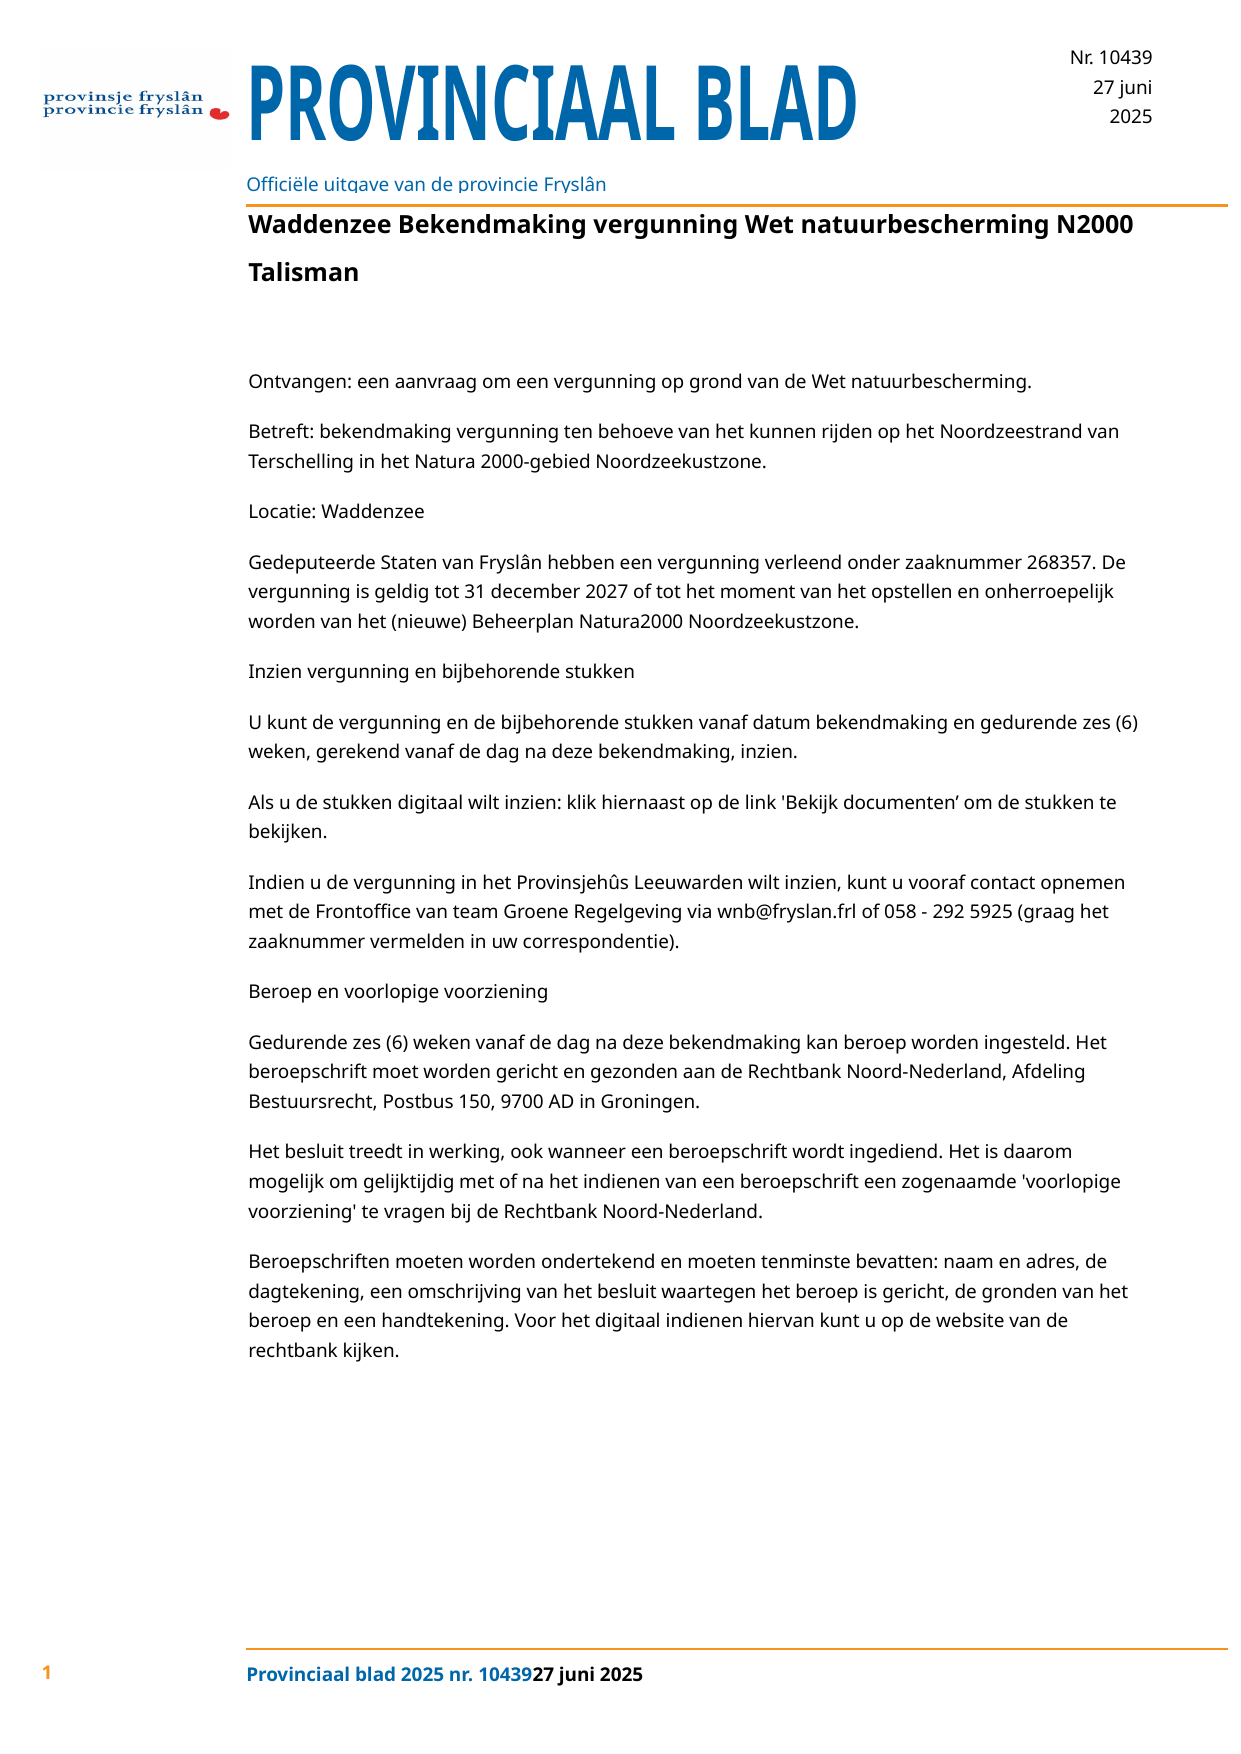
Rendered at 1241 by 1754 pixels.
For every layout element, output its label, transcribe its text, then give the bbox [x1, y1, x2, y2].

text Betreft: bekendmaking vergunning ten behoeve van het kunnen rijden op het Noordzeestrand van Terschelling in het Natura 2000-gebied Noordzeekustzone. [248, 419, 1152, 474]
text Als u de stukken digitaal wilt inzien: klik hiernaast op de link 'Bekijk documenten’ om de stukken te bekijken. [248, 789, 1152, 844]
text Indien u de vergunning in het Provinsjehûs Leeuwarden wilt inzien, kunt u vooraf contact opnemen met de Frontoffice van team Groene Regelgeving via wnb@fryslan.frl of 058 - 292 5925 (graag het zaaknummer vermelden in uw correspondentie). [248, 869, 1152, 954]
picture [41, 47, 231, 172]
text Inzien vergunning en bijbehorende stukken [248, 659, 1152, 684]
text Waddenzee Bekendmaking vergunning Wet natuurbescherming N2000 Talisman [248, 207, 1152, 288]
text Beroep en voorlopige voorziening [248, 979, 1152, 1004]
text Gedeputeerde Staten van Fryslân hebben een vergunning verleend onder zaaknummer 268357. De vergunning is geldig tot 31 december 2027 of tot het moment van het opstellen en onherroepelijk worden van het (nieuwe) Beheerplan Natura2000 Noordzeekustzone. [248, 549, 1152, 634]
text Beroepschriften moeten worden ondertekend en moeten tenminste bevatten: naam en adres, de dagtekening, een omschrijving van het besluit waartegen het beroep is gericht, de gronden van het beroep en een handtekening. Voor het digitaal indienen hiervan kunt u op de website van de rechtbank kijken. [248, 1248, 1152, 1363]
text Ontvangen: een aanvraag om een vergunning op grond van de Wet natuurbescherming. [248, 368, 1152, 394]
text Locatie: Waddenzee [248, 499, 1152, 524]
text U kunt de vergunning en de bijbehorende stukken vanaf datum bekendmaking en gedurende zes (6) weken, gerekend vanaf de dag na deze bekendmaking, inzien. [248, 709, 1152, 764]
text Gedurende zes (6) weken vanaf de dag na deze bekendmaking kan beroep worden ingesteld. Het beroepschrift moet worden gericht en gezonden aan de Rechtbank Noord-Nederland, Afdeling Bestuursrecht, Postbus 150, 9700 AD in Groningen. [248, 1029, 1152, 1114]
text Het besluit treedt in werking, ook wanneer een beroepschrift wordt ingediend. Het is daarom mogelijk om gelijktijdig met of na het indienen van een beroepschrift een zogenaamde 'voorlopige voorziening' te vragen bij de Rechtbank Noord-Nederland. [248, 1139, 1152, 1224]
